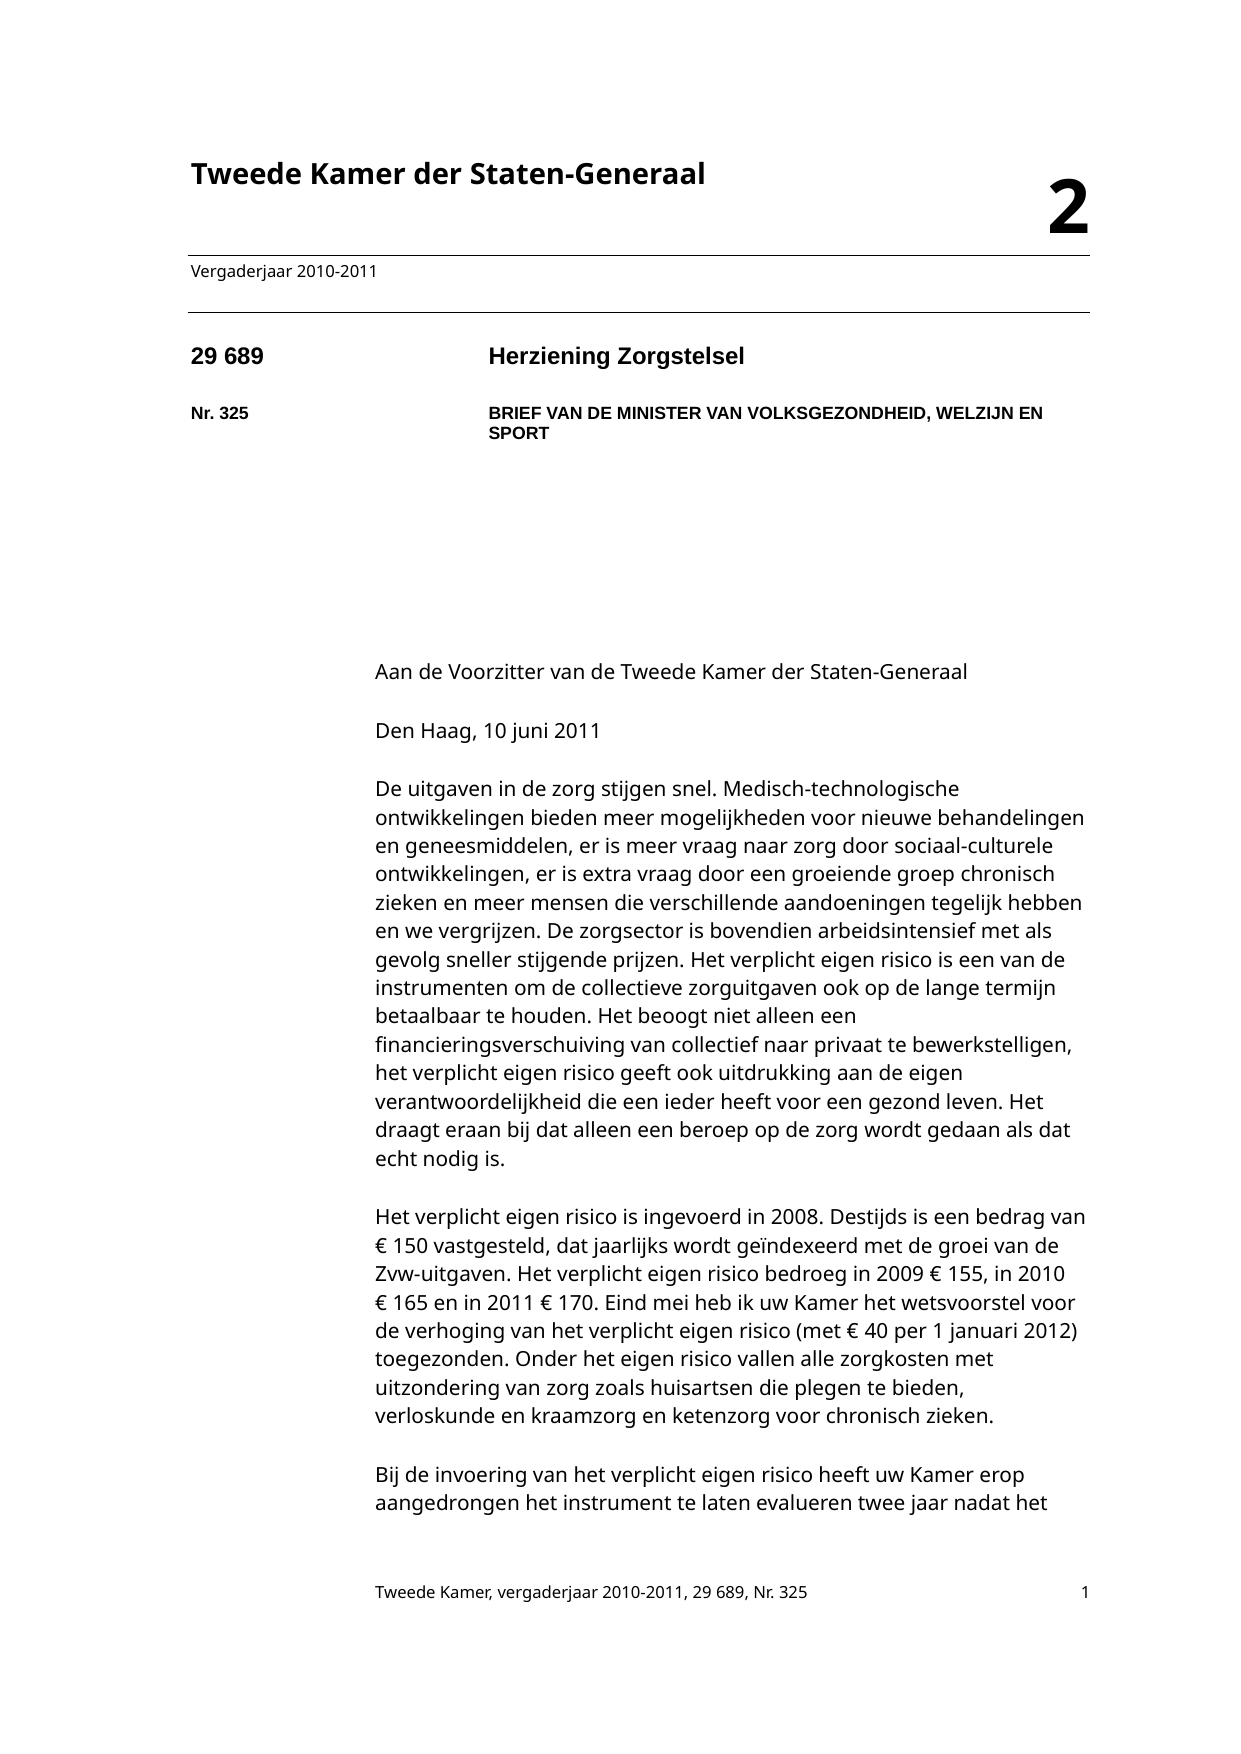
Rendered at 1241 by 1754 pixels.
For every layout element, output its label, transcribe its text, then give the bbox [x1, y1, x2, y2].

table_cell Vergaderjaar 2010-2011 [188, 256, 485, 312]
table_cell [188, 313, 485, 339]
table_cell Nr. 325 [188, 399, 485, 539]
table_cell BRIEF VAN DE MINISTER VAN VOLKSGEZONDHEID, WELZIJN EN SPORT [485, 399, 1090, 539]
text Bij de invoering van het verplicht eigen risico heeft uw Kamer erop aangedrongen het instrument te laten evalueren twee jaar nadat het [375, 1460, 1090, 1517]
text Aan de Voorzitter van de Tweede Kamer der Staten-Generaal [375, 657, 1090, 686]
text De uitgaven in de zorg stijgen snel. Medisch-technologische ontwikkelingen bieden meer mogelijkheden voor nieuwe behandelingen en geneesmiddelen, er is meer vraag naar zorg door sociaal-culturele ontwikkelingen, er is extra vraag door een groeiende groep chronisch zieken en meer mensen die verschillende aandoeningen tegelijk hebben en we vergrijzen. De zorgsector is bovendien arbeidsintensief met als gevolg sneller stijgende prijzen. Het verplicht eigen risico is een van de instrumenten om de collectieve zorguitgaven ook op de lange termijn betaalbaar te houden. Het beoogt niet alleen een financieringsverschuiving van collectief naar privaat te bewerkstelligen, het verplicht eigen risico geeft ook uitdrukking aan de eigen verantwoordelijkheid die een ieder heeft voor een gezond leven. Het draagt eraan bij dat alleen een beroep op de zorg wordt gedaan als dat echt nodig is. [375, 774, 1090, 1172]
table_cell [485, 313, 1090, 339]
text Den Haag, 10 juni 2011 [375, 716, 1090, 744]
table_header 2 [910, 150, 1090, 255]
table_header Tweede Kamer der Staten-Generaal [188, 150, 909, 255]
table_cell 29 689 [188, 339, 485, 399]
text Het verplicht eigen risico is ingevoerd in 2008. Destijds is een bedrag van € 150 vastgesteld, dat jaarlijks wordt geïndexeerd met de groei van de Zvw-uitgaven. Het verplicht eigen risico bedroeg in 2009 € 155, in 2010 € 165 en in 2011 € 170. Eind mei heb ik uw Kamer het wetsvoorstel voor de verhoging van het verplicht eigen risico (met € 40 per 1 januari 2012) toegezonden. Onder het eigen risico vallen alle zorgkosten met uitzondering van zorg zoals huisartsen die plegen te bieden, verloskunde en kraamzorg en ketenzorg voor chronisch zieken. [375, 1202, 1090, 1430]
table_cell [485, 256, 1090, 312]
table_cell Herziening Zorgstelsel [485, 339, 1090, 399]
